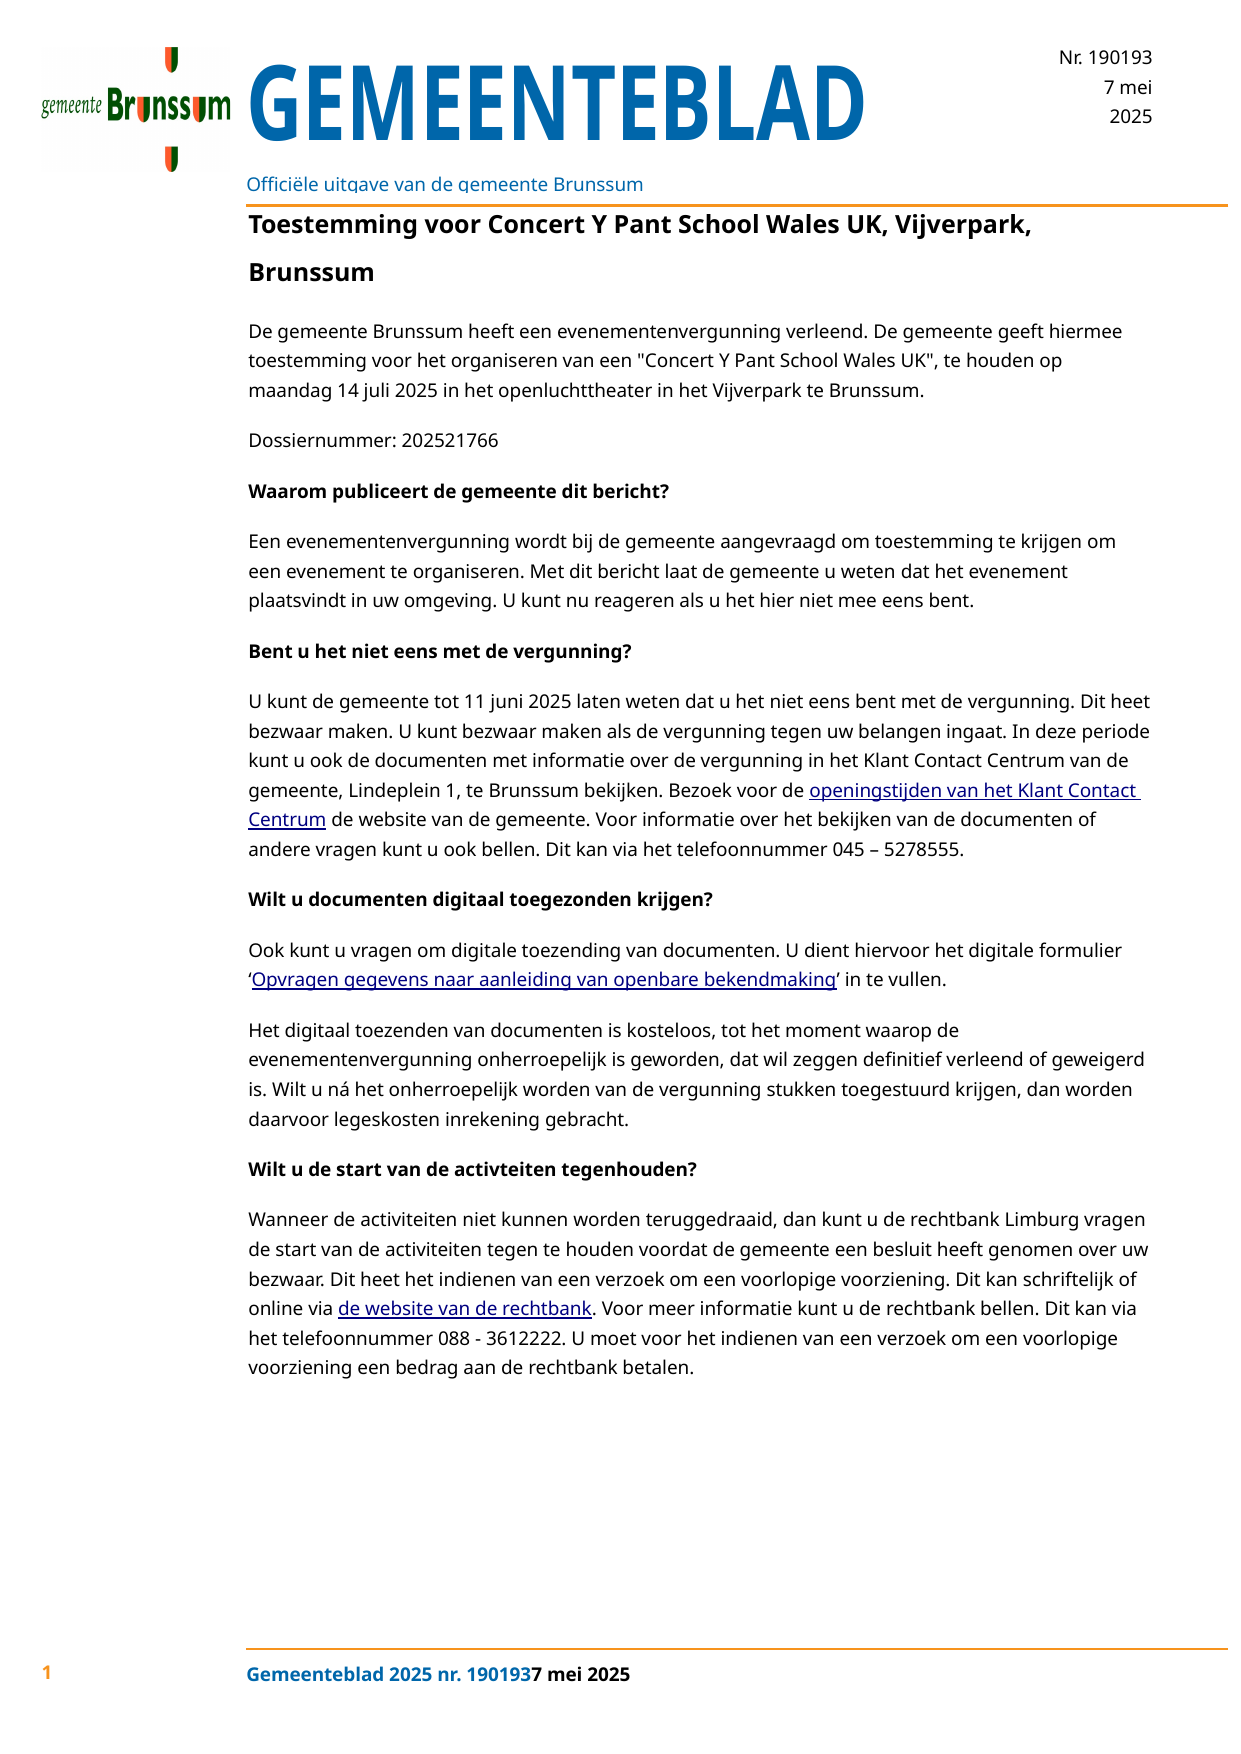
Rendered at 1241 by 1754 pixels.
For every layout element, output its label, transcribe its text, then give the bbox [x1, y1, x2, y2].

text Wilt u de start van de activteiten tegenhouden? [248, 1156, 1152, 1182]
text De gemeente Brunssum heeft een evenementenvergunning verleend. De gemeente geeft hiermee toestemming voor het organiseren van een "Concert Y Pant School Wales UK", te houden op maandag 14 juli 2025 in het openluchttheater in het Vijverpark te Brunssum. [248, 318, 1152, 403]
text Wilt u documenten digitaal toegezonden krijgen? [248, 887, 1152, 912]
text Dossiernummer: 202521766 [248, 427, 1152, 453]
text Het digitaal toezenden van documenten is kosteloos, tot het moment waarop de evenementenvergunning onherroepelijk is geworden, dat wil zeggen definitief verleend of geweigerd is. Wilt u ná het onherroepelijk worden van de vergunning stukken toegestuurd krijgen, dan worden daarvoor legeskosten inrekening gebracht. [248, 1017, 1152, 1132]
text Ook kunt u vragen om digitale toezending van documenten. U dient hiervoor het digitale formulier ‘Opvragen gegevens naar aanleiding van openbare bekendmaking’ in te vullen. [248, 937, 1152, 992]
text Wanneer de activiteiten niet kunnen worden teruggedraaid, dan kunt u de rechtbank Limburg vragen de start van de activiteiten tegen te houden voordat de gemeente een besluit heeft genomen over uw bezwaar. Dit heet het indienen van een verzoek om een voorlopige voorziening. Dit kan schriftelijk of online via de website van de rechtbank. Voor meer informatie kunt u de rechtbank bellen. Dit kan via het telefoonnummer 088 - 3612222. U moet voor het indienen van een verzoek om een voorlopige voorziening een bedrag aan de rechtbank betalen. [248, 1207, 1152, 1380]
text Bent u het niet eens met de vergunning? [248, 638, 1152, 664]
text Toestemming voor Concert Y Pant School Wales UK, Vijverpark, Brunssum [248, 207, 1152, 288]
text Waarom publiceert de gemeente dit bericht? [248, 478, 1152, 504]
picture [41, 47, 231, 172]
text Een evenementenvergunning wordt bij de gemeente aangevraagd om toestemming te krijgen om een evenement te organiseren. Met dit bericht laat de gemeente u weten dat het evenement plaatsvindt in uw omgeving. U kunt nu reageren als u het hier niet mee eens bent. [248, 528, 1152, 613]
text U kunt de gemeente tot 11 juni 2025 laten weten dat u het niet eens bent met de vergunning. Dit heet bezwaar maken. U kunt bezwaar maken als de vergunning tegen uw belangen ingaat. In deze periode kunt u ook de documenten met informatie over de vergunning in het Klant Contact Centrum van de gemeente, Lindeplein 1, te Brunssum bekijken. Bezoek voor de openingstijden van het Klant Contact Centrum de website van de gemeente. Voor informatie over het bekijken van de documenten of andere vragen kunt u ook bellen. Dit kan via het telefoonnummer 045 – 5278555. [248, 688, 1152, 862]
